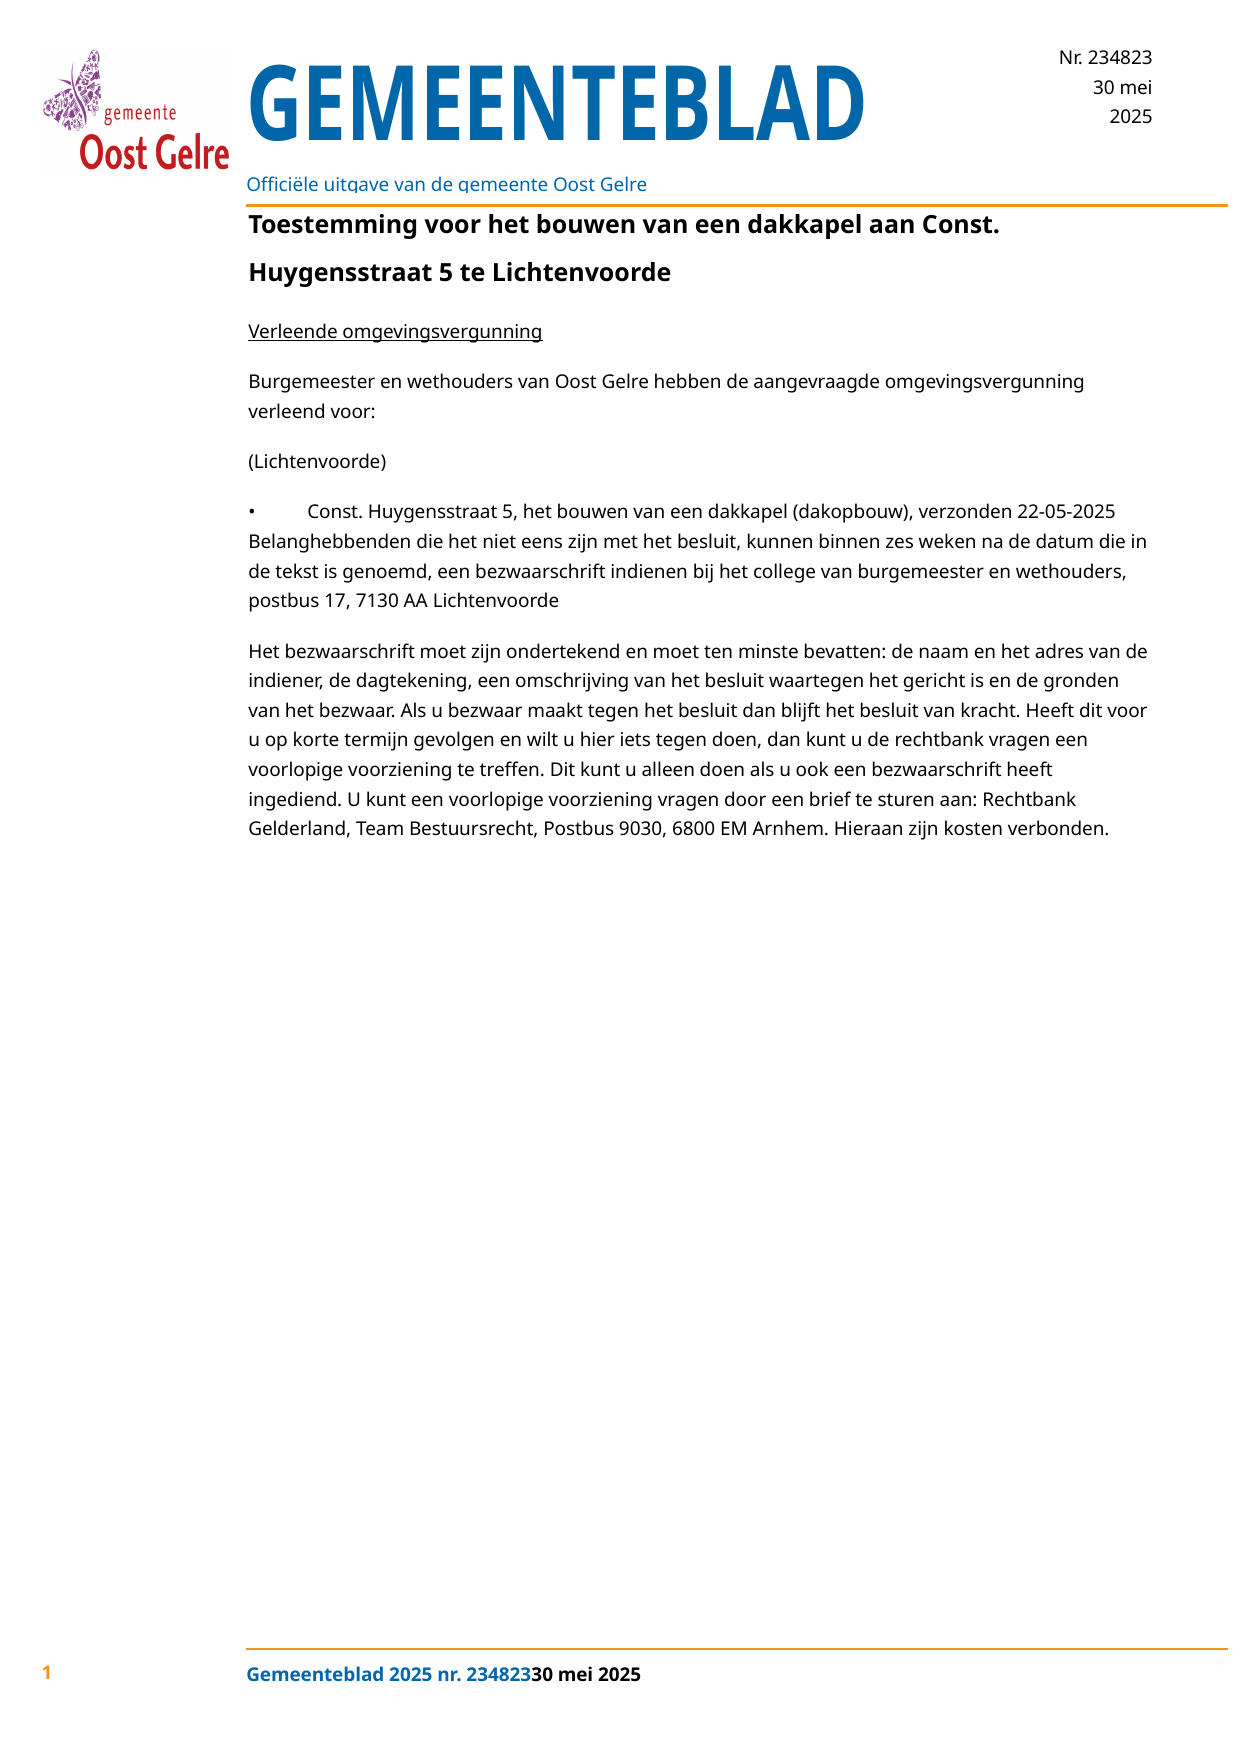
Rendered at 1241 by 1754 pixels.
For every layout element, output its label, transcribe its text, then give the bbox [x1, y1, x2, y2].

text Het bezwaarschrift moet zijn ondertekend en moet ten minste bevatten: de naam en het adres van de indiener, de dagtekening, een omschrijving van het besluit waartegen het gericht is en de gronden van het bezwaar. Als u bezwaar maakt tegen het besluit dan blijft het besluit van kracht. Heeft dit voor u op korte termijn gevolgen en wilt u hier iets tegen doen, dan kunt u de rechtbank vragen een voorlopige voorziening te treffen. Dit kunt u alleen doen als u ook een bezwaarschrift heeft ingediend. U kunt een voorlopige voorziening vragen door een brief te sturen aan: Rechtbank Gelderland, Team Bestuursrecht, Postbus 9030, 6800 EM Arnhem. Hieraan zijn kosten verbonden. [248, 638, 1152, 841]
list Const. Huygensstraat 5, het bouwen van een dakkapel (dakopbouw), verzonden 22-05-2025 [248, 499, 1152, 524]
text Toestemming voor het bouwen van een dakkapel aan Const. Huygensstraat 5 te Lichtenvoorde [248, 207, 1152, 288]
text Verleende omgevingsvergunning [248, 318, 1152, 344]
text (Lichtenvoorde) [248, 448, 1152, 474]
picture [41, 47, 231, 172]
text Burgemeester en wethouders van Oost Gelre hebben de aangevraagde omgevingsvergunning verleend voor: [248, 368, 1152, 424]
text Belanghebbenden die het niet eens zijn met het besluit, kunnen binnen zes weken na de datum die in de tekst is genoemd, een bezwaarschrift indienen bij het college van burgemeester en wethouders, postbus 17, 7130 AA Lichtenvoorde [248, 528, 1152, 613]
